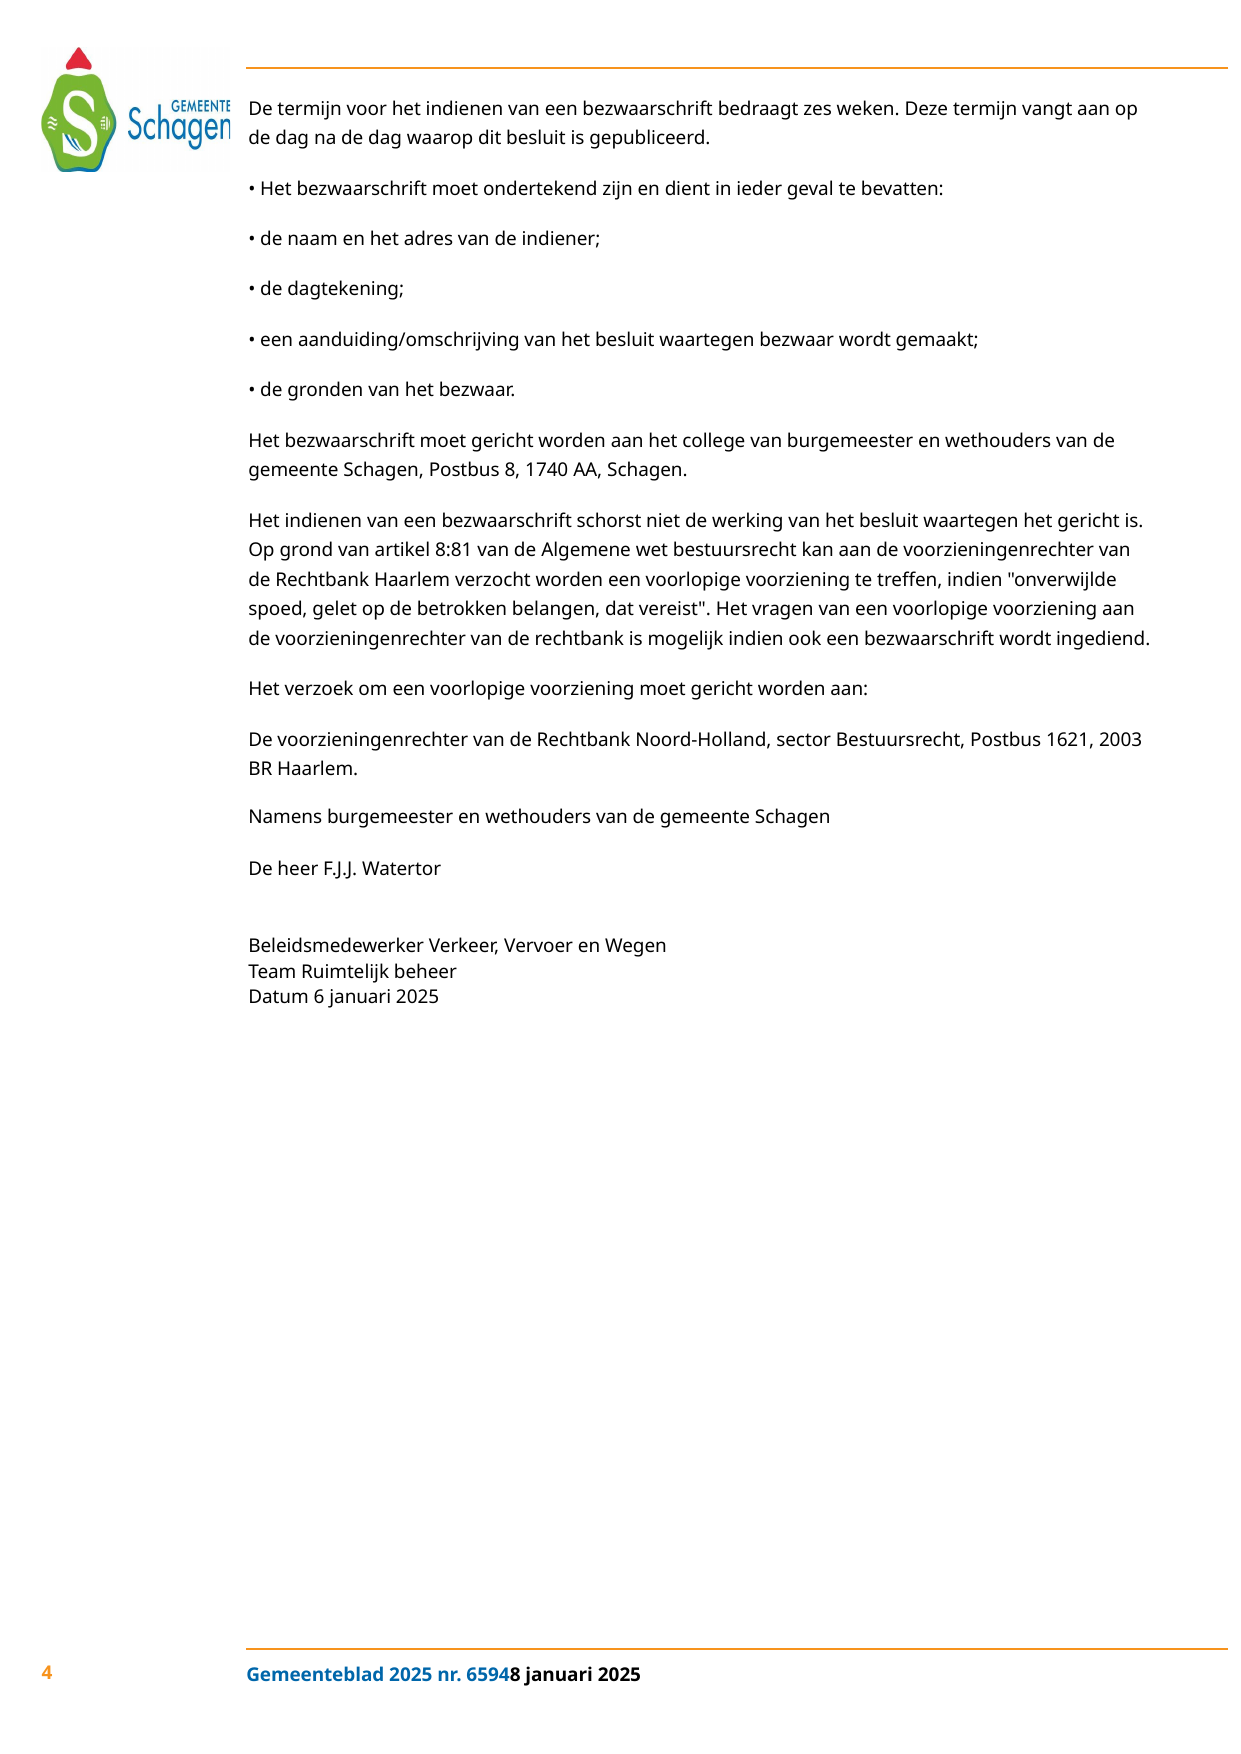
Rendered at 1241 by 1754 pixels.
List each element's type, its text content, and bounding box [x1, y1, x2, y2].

text De heer F.J.J. Watertor [248, 855, 1152, 881]
text • de naam en het adres van de indiener; [248, 225, 1152, 251]
text Het indienen van een bezwaarschrift schorst niet de werking van het besluit waartegen het gericht is. Op grond van artikel 8:81 van de Algemene wet bestuursrecht kan aan de voorzieningenrechter van de Rechtbank Haarlem verzocht worden een voorlopige voorziening te treffen, indien "onverwijlde spoed, gelet op de betrokken belangen, dat vereist". Het vragen van een voorlopige voorziening aan de voorzieningenrechter van de rechtbank is mogelijk indien ook een bezwaarschrift wordt ingediend. [248, 507, 1152, 651]
text Het verzoek om een voorlopige voorziening moet gericht worden aan: [248, 676, 1152, 701]
text Beleidsmedewerker Verkeer, Vervoer en Wegen [248, 932, 1152, 958]
text • de dagtekening; [248, 276, 1152, 301]
picture [41, 47, 231, 172]
text • Het bezwaarschrift moet ondertekend zijn en dient in ieder geval te bevatten: [248, 175, 1152, 201]
text De termijn voor het indienen van een bezwaarschrift bedraagt zes weken. Deze termijn vangt aan op de dag na de dag waarop dit besluit is gepubliceerd. [248, 95, 1152, 150]
text De voorzieningenrechter van de Rechtbank Noord-Holland, sector Bestuursrecht, Postbus 1621, 2003 BR Haarlem. [248, 726, 1152, 781]
text Het bezwaarschrift moet gericht worden aan het college van burgemeester en wethouders van de gemeente Schagen, Postbus 8, 1740 AA, Schagen. [248, 427, 1152, 482]
text Namens burgemeester en wethouders van de gemeente Schagen [248, 803, 1152, 829]
text • de gronden van het bezwaar. [248, 376, 1152, 402]
text • een aanduiding/omschrijving van het besluit waartegen bezwaar wordt gemaakt; [248, 326, 1152, 352]
text Team Ruimtelijk beheer [248, 958, 1152, 983]
text Datum 6 januari 2025 [248, 983, 1152, 1009]
